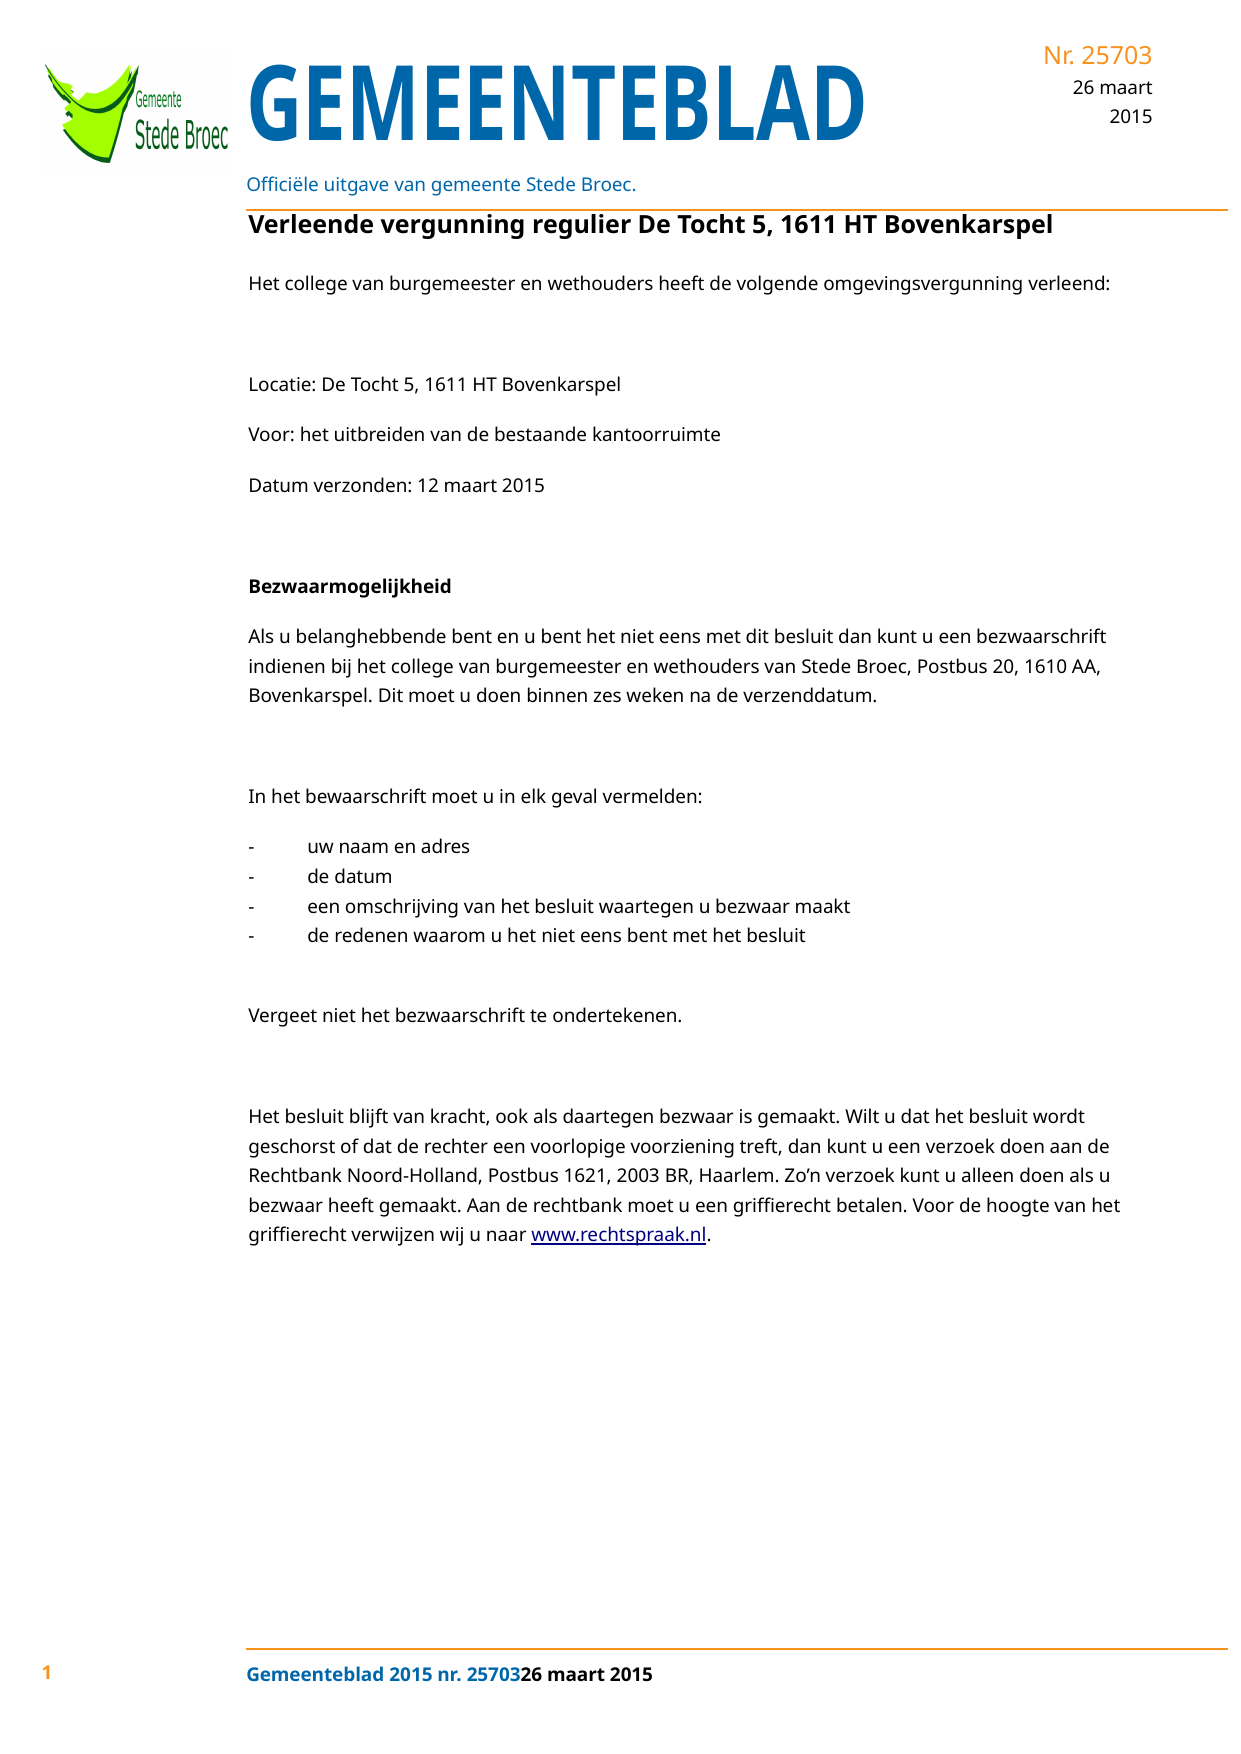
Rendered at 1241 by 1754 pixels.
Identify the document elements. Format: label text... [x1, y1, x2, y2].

text Locatie: De Tocht 5, 1611 HT Bovenkarspel [248, 371, 1152, 397]
text Het college van burgemeester en wethouders heeft de volgende omgevingsvergunning verleend: [248, 270, 1152, 296]
text Het besluit blijft van kracht, ook als daartegen bezwaar is gemaakt. Wilt u dat het besluit wordt geschorst of dat de rechter een voorlopige voorziening treft, dan kunt u een verzoek doen aan de Rechtbank Noord-Holland, Postbus 1621, 2003 BR, Haarlem. Zo’n verzoek kunt u alleen doen als u bezwaar heeft gemaakt. Aan de rechtbank moet u een griffierecht betalen. Voor de hoogte van het griffierecht verwijzen wij u naar www.rechtspraak.nl. [248, 1103, 1152, 1247]
list uw naam en adres [248, 834, 1152, 859]
list de redenen waarom u het niet eens bent met het besluit [248, 922, 1152, 948]
text Als u belanghebbende bent en u bent het niet eens met dit besluit dan kunt u een bezwaarschrift indienen bij het college van burgemeester en wethouders van Stede Broec, Postbus 20, 1610 AA, Bovenkarspel. Dit moet u doen binnen zes weken na de verzenddatum. [248, 623, 1152, 708]
list de datum [248, 863, 1152, 889]
text Voor: het uitbreiden van de bestaande kantoorruimte [248, 422, 1152, 447]
picture [41, 47, 231, 172]
text Verleende vergunning regulier De Tocht 5, 1611 HT Bovenkarspel [248, 211, 1152, 241]
text Datum verzonden: 12 maart 2015 [248, 472, 1152, 498]
text Vergeet niet het bezwaarschrift te ondertekenen. [248, 1002, 1152, 1028]
list een omschrijving van het besluit waartegen u bezwaar maakt [248, 893, 1152, 918]
text Bezwaarmogelijkheid [248, 573, 1152, 598]
text In het bewaarschrift moet u in elk geval vermelden: [248, 783, 1152, 809]
